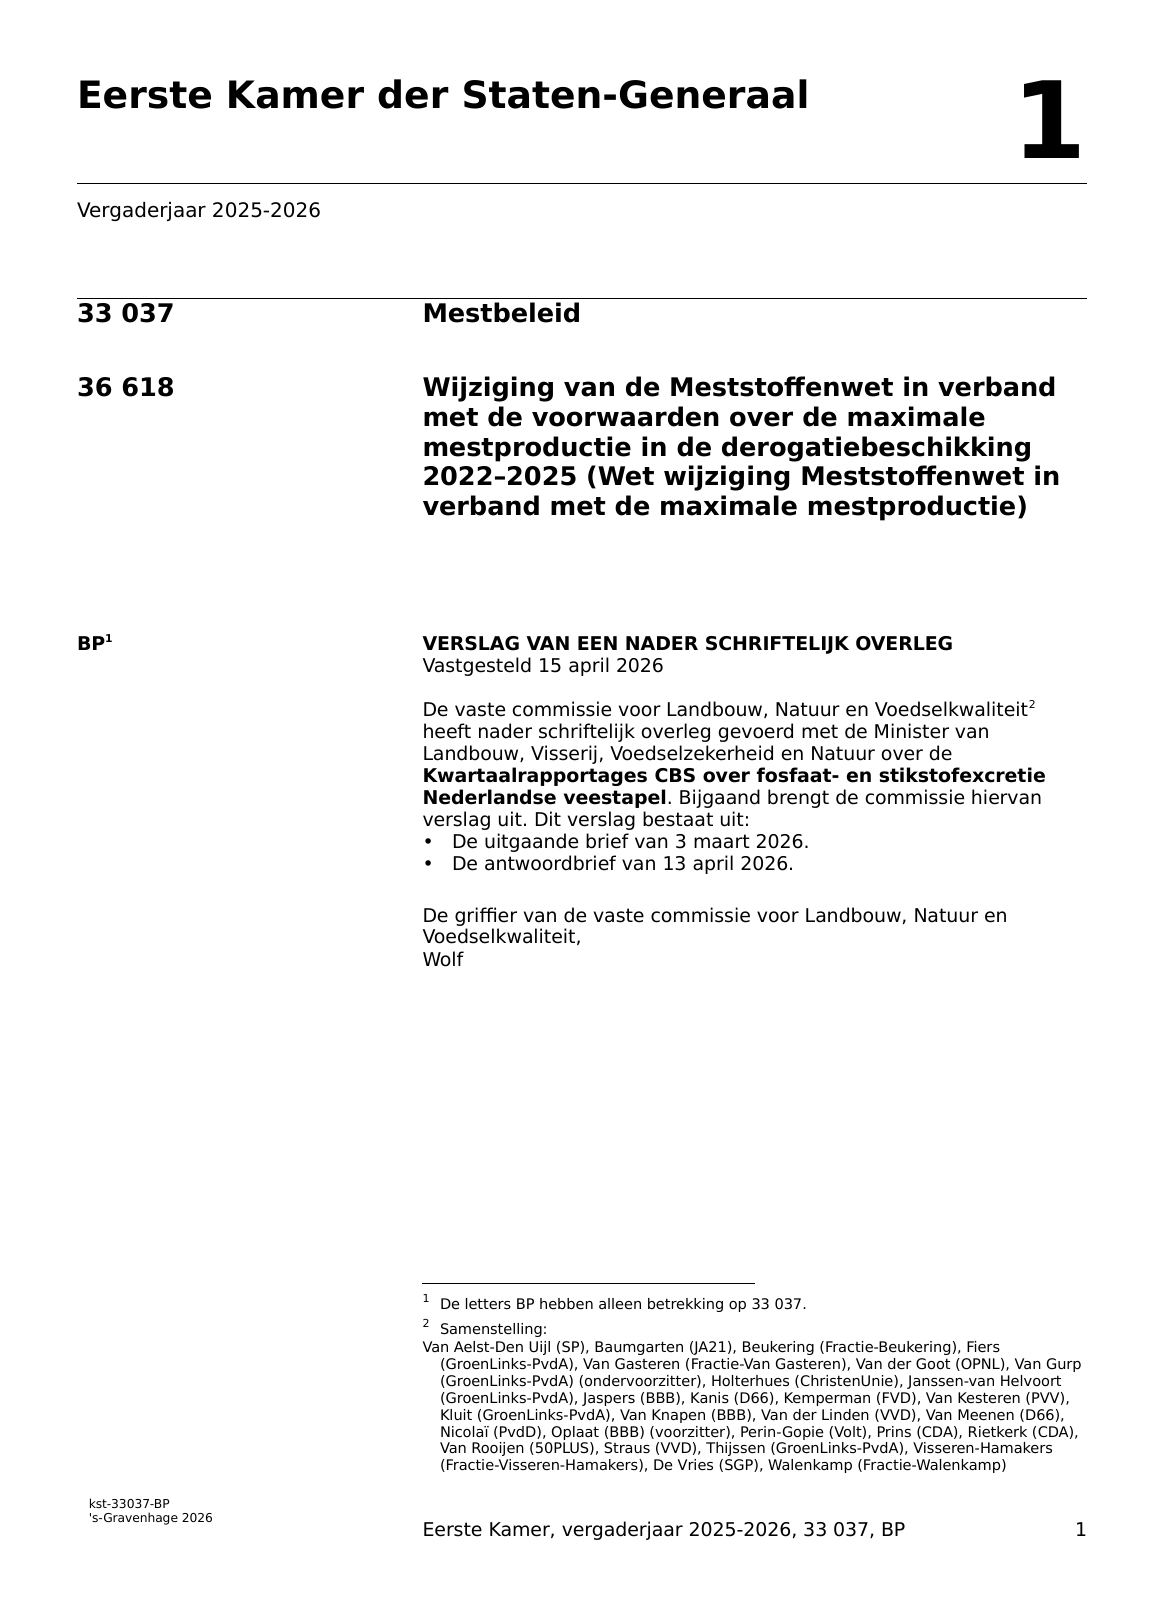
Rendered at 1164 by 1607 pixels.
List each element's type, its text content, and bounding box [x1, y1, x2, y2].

text 's-Gravenhage 2026 [88, 1511, 323, 1525]
text Samenstelling: [422, 1317, 1087, 1339]
table_cell Vergaderjaar 2025-2026 [77, 184, 1087, 298]
table_header 1 [886, 59, 1087, 183]
subtitle 36 618 Wijziging van de Meststoffenwet in verband met de voorwaarden over de maximale mestproductie in de derogatiebeschikking 2022–2025 (Wet wijziging Meststoffenwet in verband met de maximale mestproductie) [77, 373, 1087, 521]
subtitle BP VERSLAG VAN EEN NADER SCHRIFTELIJK OVERLEG [77, 632, 1087, 654]
text De griffier van de vaste commissie voor Landbouw, Natuur en Voedselkwaliteit, Wolf [422, 904, 1087, 970]
text De vaste commissie voor Landbouw, Natuur en Voedselkwaliteit heeft nader schriftelijk overleg gevoerd met de Minister van Landbouw, Visserij, Voedselzekerheid en Natuur over de Kwartaalrapportages CBS over fosfaat- en stikstofexcretie Nederlandse veestapel. Bijgaand brengt de commissie hiervan verslag uit. Dit verslag bestaat uit: [422, 699, 1087, 831]
text • De antwoordbrief van 13 april 2026. [422, 852, 1087, 874]
text • De uitgaande brief van 3 maart 2026. [422, 831, 1087, 852]
table_header Eerste Kamer der Staten-Generaal [77, 59, 886, 183]
text Van Aelst-Den Uijl (SP), Baumgarten (JA21), Beukering (Fractie-Beukering), Fiers (GroenLinks-PvdA), Van Gasteren (Fractie-Van Gasteren), Van der Goot (OPNL), Van Gurp (GroenLinks-PvdA) (ondervoorzitter), Holterhues (ChristenUnie), Janssen-van Helvoort (GroenLinks-PvdA), Jaspers (BBB), Kanis (D66), Kemperman (FVD), Van Kesteren (PVV), Kluit (GroenLinks-PvdA), Van Knapen (BBB), Van der Linden (VVD), Van Meenen (D66), Nicolaï (PvdD), Oplaat (BBB) (voorzitter), Perin-Gopie (Volt), Prins (CDA), Rietkerk (CDA), Van Rooijen (50PLUS), Straus (VVD), Thijssen (GroenLinks-PvdA), Visseren-Hamakers (Fractie-Visseren-Hamakers), De Vries (SGP), Walenkamp (Fractie-Walenkamp) [422, 1339, 1087, 1474]
subtitle 33 037 Mestbeleid [77, 299, 1087, 329]
text Vastgesteld 15 april 2026 [422, 654, 1087, 676]
text kst-33037-BP [88, 1497, 323, 1511]
text De letters BP hebben alleen betrekking op 33 037. [422, 1292, 1087, 1314]
